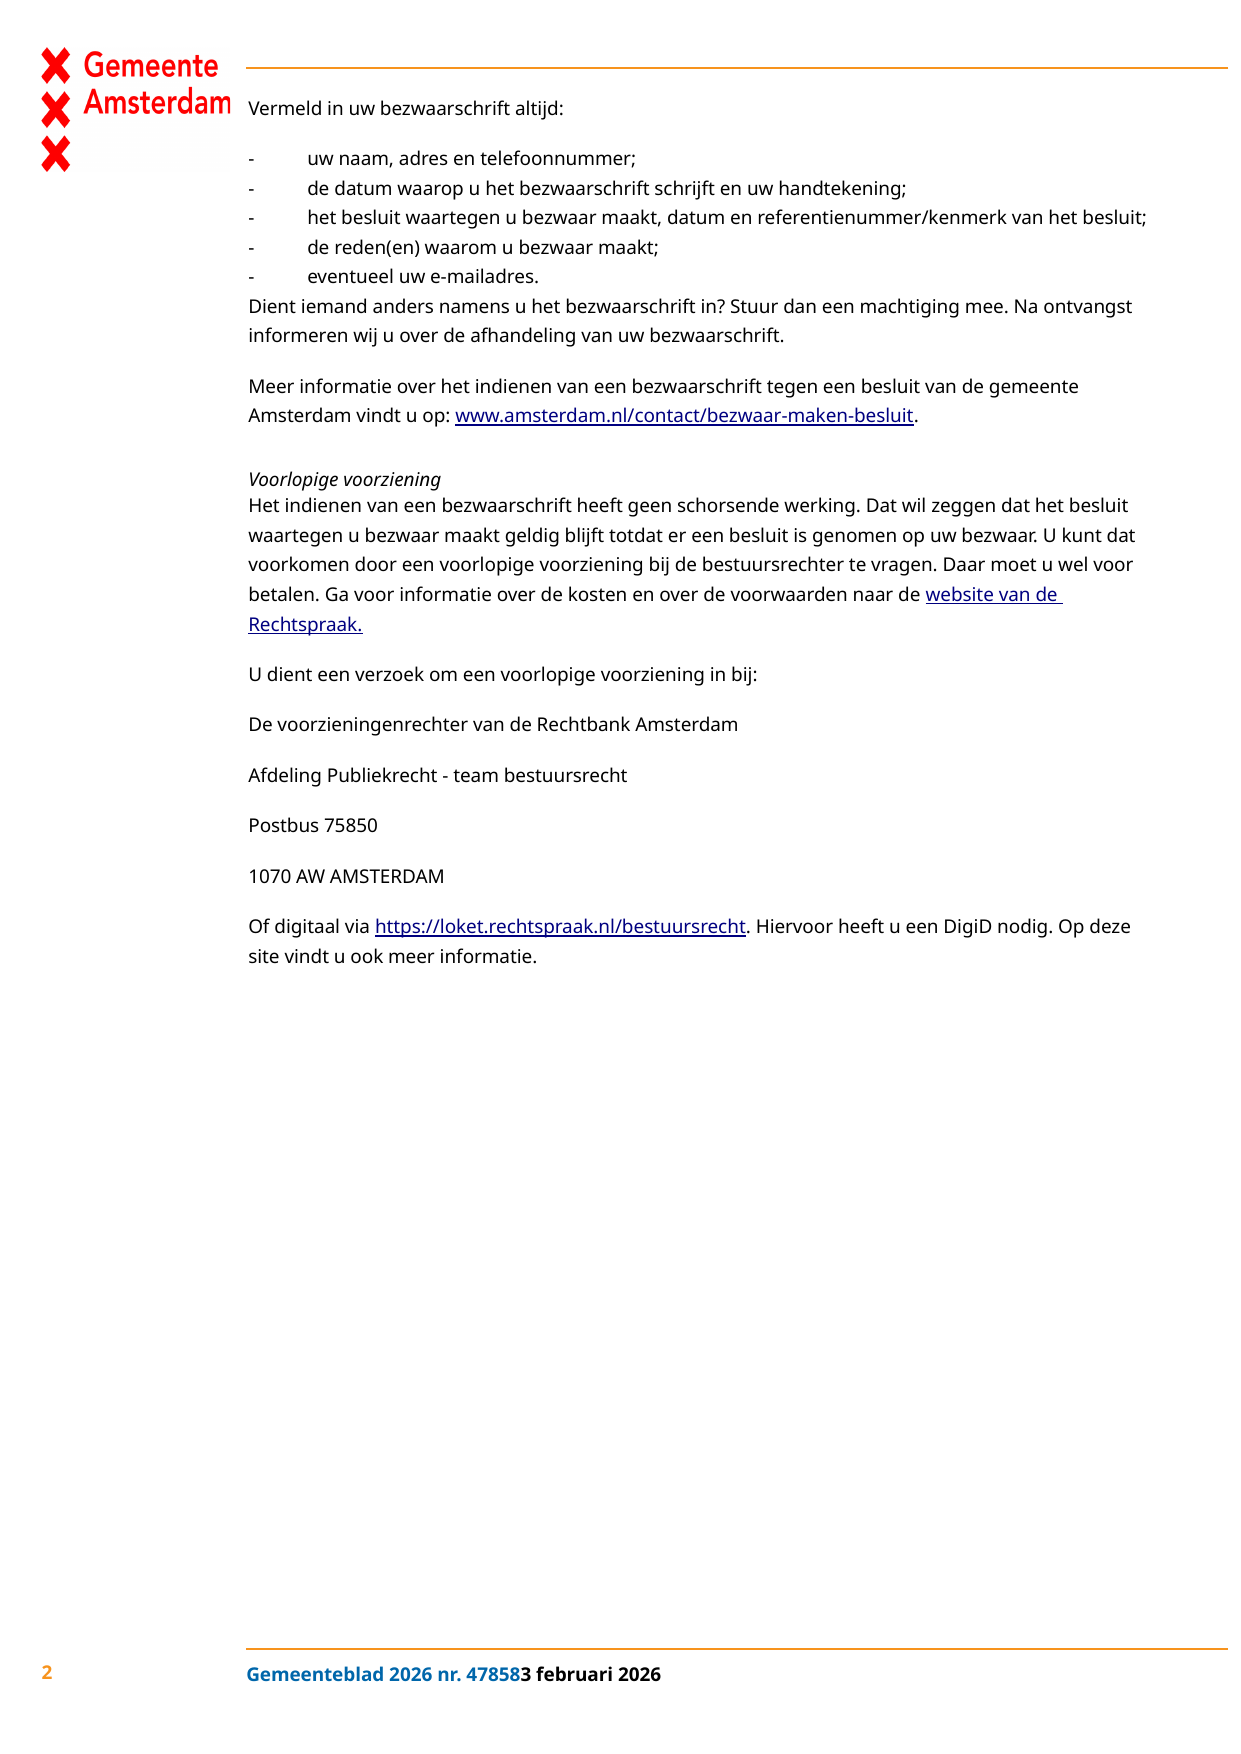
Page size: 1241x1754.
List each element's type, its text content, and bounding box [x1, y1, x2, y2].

list eventueel uw e-mailadres. [248, 263, 1152, 289]
list uw naam, adres en telefoonnummer; [248, 145, 1152, 171]
text U dient een verzoek om een voorlopige voorziening in bij: [248, 661, 1152, 687]
text Voorlopige voorziening [248, 467, 1152, 492]
list de datum waarop u het bezwaarschrift schrijft en uw handtekening; [248, 175, 1152, 201]
list het besluit waartegen u bezwaar maakt, datum en referentienummer/kenmerk van het besluit; [248, 204, 1152, 230]
text De voorzieningenrechter van de Rechtbank Amsterdam [248, 712, 1152, 737]
text Vermeld in uw bezwaarschrift altijd: [248, 95, 1152, 121]
text 1070 AW AMSTERDAM [248, 863, 1152, 888]
text Meer informatie over het indienen van een bezwaarschrift tegen een besluit van de gemeente Amsterdam vindt u op: www.amsterdam.nl/contact/bezwaar-maken-besluit. [248, 373, 1152, 428]
picture [41, 47, 231, 172]
text Dient iemand anders namens u het bezwaarschrift in? Stuur dan een machtiging mee. Na ontvangst informeren wij u over de afhandeling van uw bezwaarschrift. [248, 293, 1152, 348]
list de reden(en) waarom u bezwaar maakt; [248, 234, 1152, 260]
text Of digitaal via https://loket.rechtspraak.nl/bestuursrecht. Hiervoor heeft u een DigiD nodig. Op deze site vindt u ook meer informatie. [248, 913, 1152, 968]
text Het indienen van een bezwaarschrift heeft geen schorsende werking. Dat wil zeggen dat het besluit waartegen u bezwaar maakt geldig blijft totdat er een besluit is genomen op uw bezwaar. U kunt dat voorkomen door een voorlopige voorziening bij de bestuursrechter te vragen. Daar moet u wel voor betalen. Ga voor informatie over de kosten en over de voorwaarden naar de website van de Rechtspraak. [248, 492, 1152, 636]
text Postbus 75850 [248, 812, 1152, 838]
text Afdeling Publiekrecht - team bestuursrecht [248, 762, 1152, 788]
